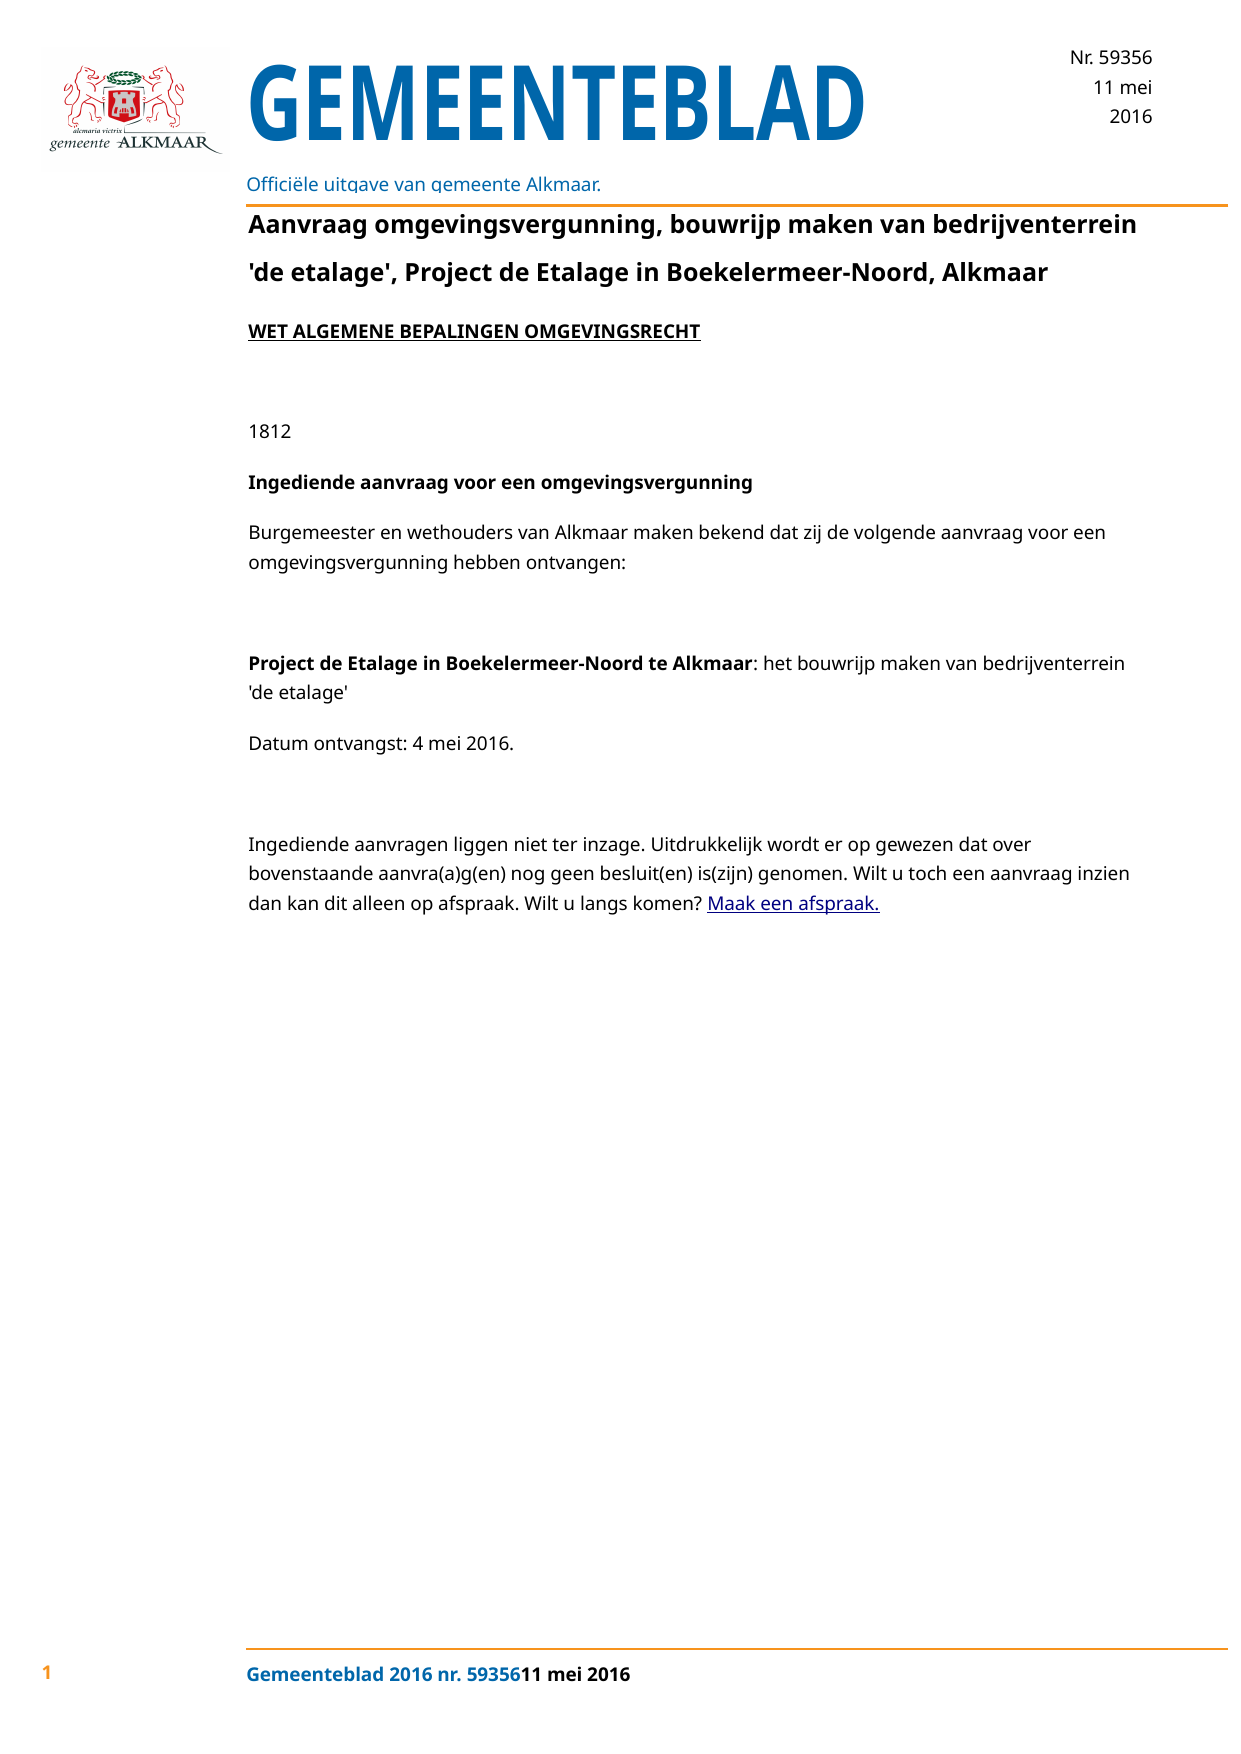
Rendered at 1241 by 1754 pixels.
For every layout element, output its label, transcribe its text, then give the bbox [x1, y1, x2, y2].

text Aanvraag omgevingsvergunning, bouwrijp maken van bedrijventerrein 'de etalage', Project de Etalage in Boekelermeer-Noord, Alkmaar [248, 207, 1152, 288]
text 1812 [248, 419, 1152, 444]
text Burgemeester en wethouders van Alkmaar maken bekend dat zij de volgende aanvraag voor een omgevingsvergunning hebben ontvangen: [248, 519, 1152, 575]
text Ingediende aanvraag voor een omgevingsvergunning [248, 469, 1152, 495]
text Datum ontvangst: 4 mei 2016. [248, 730, 1152, 756]
picture [41, 47, 231, 172]
text Ingediende aanvragen liggen niet ter inzage. Uitdrukkelijk wordt er op gewezen dat over bovenstaande aanvra(a)g(en) nog geen besluit(en) is(zijn) genomen. Wilt u toch een aanvraag inzien dan kan dit alleen op afspraak. Wilt u langs komen? Maak een afspraak. [248, 831, 1152, 916]
text Project de Etalage in Boekelermeer-Noord te Alkmaar: het bouwrijp maken van bedrijventerrein 'de etalage' [248, 650, 1152, 705]
text WET ALGEMENE BEPALINGEN OMGEVINGSRECHT [248, 318, 1152, 344]
